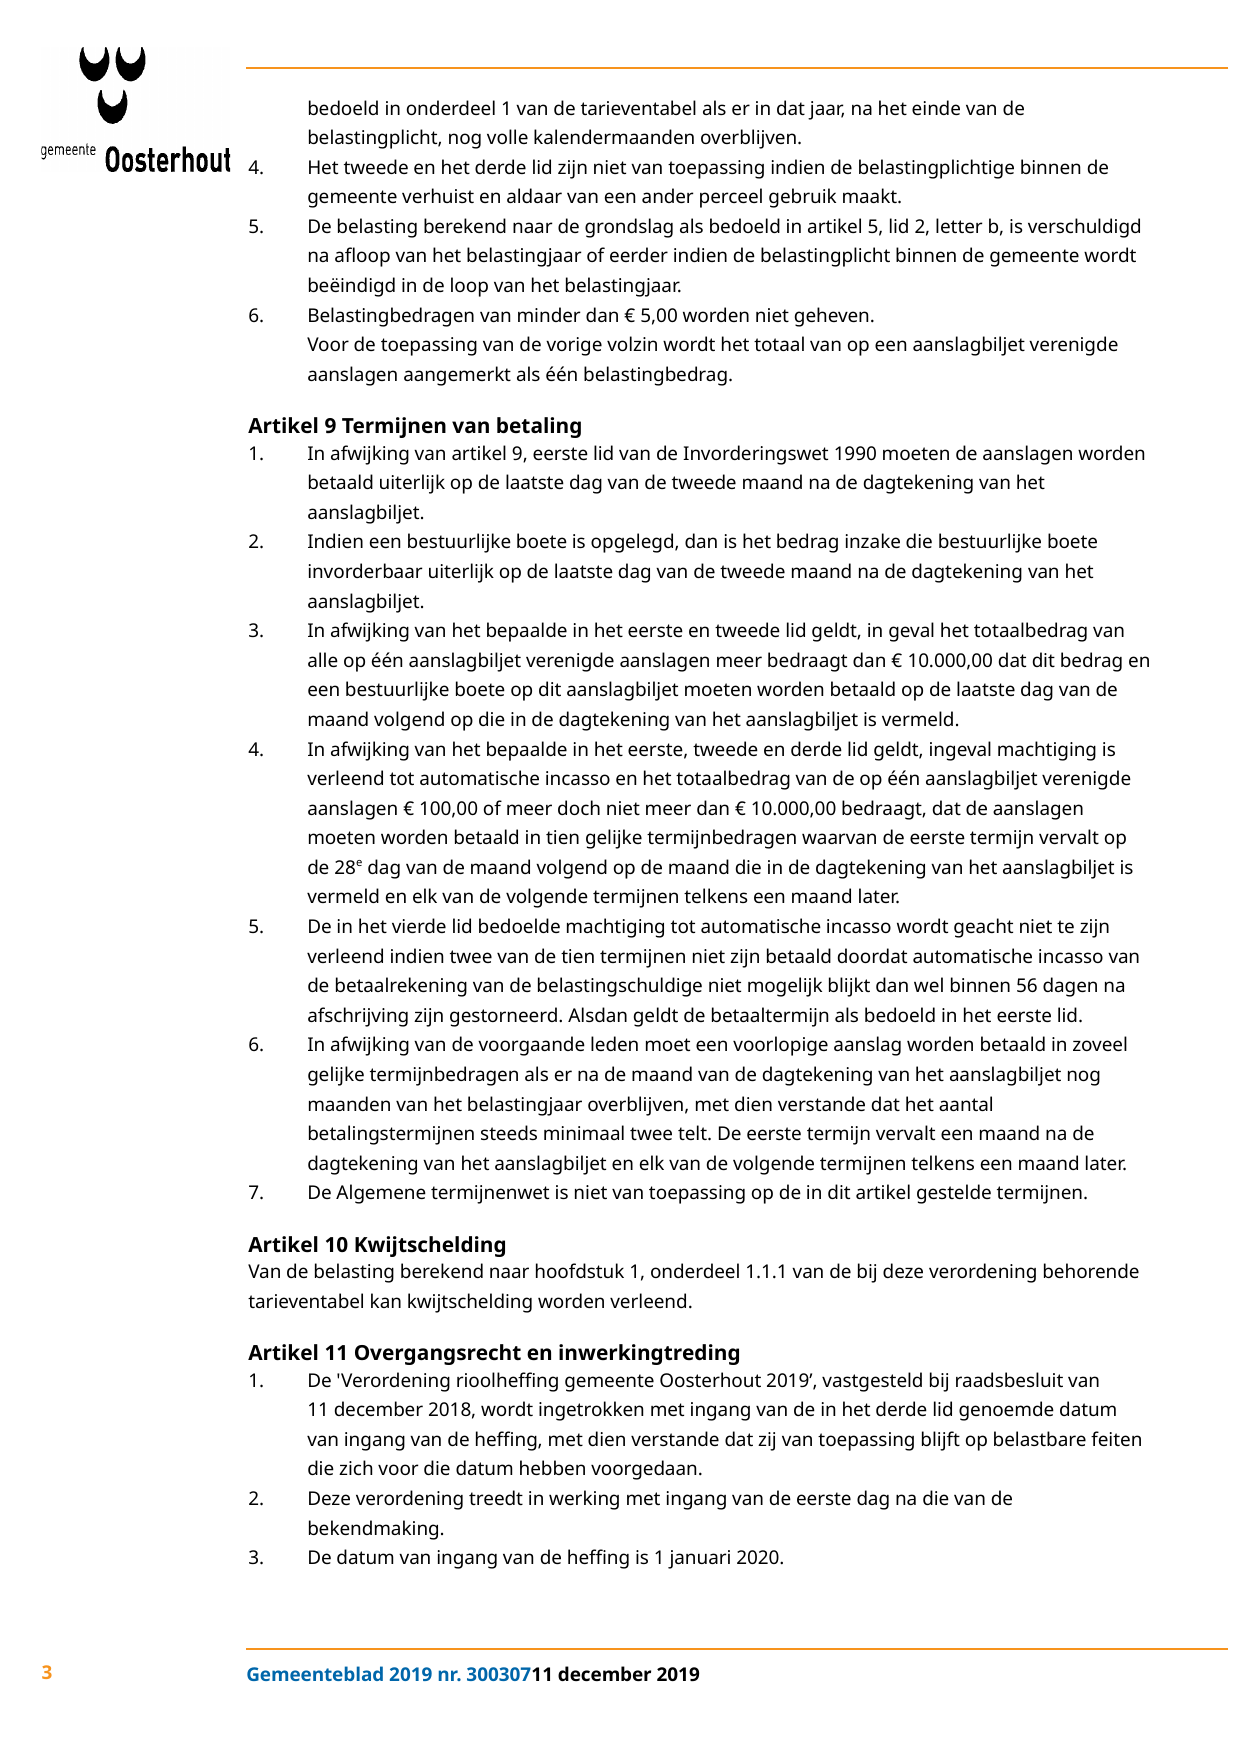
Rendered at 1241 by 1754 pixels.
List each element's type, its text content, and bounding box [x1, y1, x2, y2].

list In afwijking van artikel 9, eerste lid van de Invorderingswet 1990 moeten de aanslagen worden betaald uiterlijk op de laatste dag van de tweede maand na de dagtekening van het aanslagbiljet. [248, 440, 1152, 525]
text Artikel 10 Kwijtschelding [248, 1230, 1152, 1258]
picture [41, 47, 231, 172]
list Indien een bestuurlijke boete is opgelegd, dan is het bedrag inzake die bestuurlijke boete invorderbaar uiterlijk op de laatste dag van de tweede maand na de dagtekening van het aanslagbiljet. [248, 529, 1152, 613]
list Het tweede en het derde lid zijn niet van toepassing indien de belastingplichtige binnen de gemeente verhuist en aldaar van een ander perceel gebruik maakt. [248, 154, 1152, 209]
list Deze verordening treedt in werking met ingang van de eerste dag na die van de bekendmaking. [248, 1485, 1152, 1540]
list De 'Verordening rioolheffing gemeente Oosterhout 2019’, vastgesteld bij raadsbesluit van 11 december 2018, wordt ingetrokken met ingang van de in het derde lid genoemde datum van ingang van de heffing, met dien verstande dat zij van toepassing blijft op belastbare feiten die zich voor die datum hebben voorgedaan. [248, 1367, 1152, 1481]
text Artikel 9 Termijnen van betaling [248, 411, 1152, 440]
list In afwijking van het bepaalde in het eerste, tweede en derde lid geldt, ingeval machtiging is verleend tot automatische incasso en het totaalbedrag van de op één aanslagbiljet verenigde aanslagen € 100,00 of meer doch niet meer dan € 10.000,00 bedraagt, dat de aanslagen moeten worden betaald in tien gelijke termijnbedragen waarvan de eerste termijn vervalt op de 28e dag van de maand volgend op de maand die in de dagtekening van het aanslagbiljet is vermeld en elk van de volgende termijnen telkens een maand later. [248, 736, 1152, 909]
text Artikel 11 Overgangsrecht en inwerkingtreding [248, 1338, 1152, 1367]
list De datum van ingang van de heffing is 1 januari 2020. [248, 1544, 1152, 1570]
list Voor de toepassing van de vorige volzin wordt het totaal van op een aanslagbiljet verenigde aanslagen aangemerkt als één belastingbedrag. [248, 331, 1152, 387]
list In afwijking van het bepaalde in het eerste en tweede lid geldt, in geval het totaalbedrag van alle op één aanslagbiljet verenigde aanslagen meer bedraagt dan € 10.000,00 dat dit bedrag en een bestuurlijke boete op dit aanslagbiljet moeten worden betaald op de laatste dag van de maand volgend op die in de dagtekening van het aanslagbiljet is vermeld. [248, 617, 1152, 732]
list De belasting berekend naar de grondslag als bedoeld in artikel 5, lid 2, letter b, is verschuldigd na afloop van het belastingjaar of eerder indien de belastingplicht binnen de gemeente wordt beëindigd in de loop van het belastingjaar. [248, 213, 1152, 298]
list In afwijking van de voorgaande leden moet een voorlopige aanslag worden betaald in zoveel gelijke termijnbedragen als er na de maand van de dagtekening van het aanslagbiljet nog maanden van het belastingjaar overblijven, met dien verstande dat het aantal betalingstermijnen steeds minimaal twee telt. De eerste termijn vervalt een maand na de dagtekening van het aanslagbiljet en elk van de volgende termijnen telkens een maand later. [248, 1032, 1152, 1176]
list bedoeld in onderdeel 1 van de tarieventabel als er in dat jaar, na het einde van de belastingplicht, nog volle kalendermaanden overblijven. [248, 95, 1152, 150]
list De in het vierde lid bedoelde machtiging tot automatische incasso wordt geacht niet te zijn verleend indien twee van de tien termijnen niet zijn betaald doordat automatische incasso van de betaalrekening van de belastingschuldige niet mogelijk blijkt dan wel binnen 56 dagen na afschrijving zijn gestorneerd. Alsdan geldt de betaaltermijn als bedoeld in het eerste lid. [248, 913, 1152, 1028]
list De Algemene termijnenwet is niet van toepassing op de in dit artikel gestelde termijnen. [248, 1179, 1152, 1205]
list Belastingbedragen van minder dan € 5,00 worden niet geheven. [248, 302, 1152, 328]
text Van de belasting berekend naar hoofdstuk 1, onderdeel 1.1.1 van de bij deze verordening behorende tarieventabel kan kwijtschelding worden verleend. [248, 1258, 1152, 1314]
